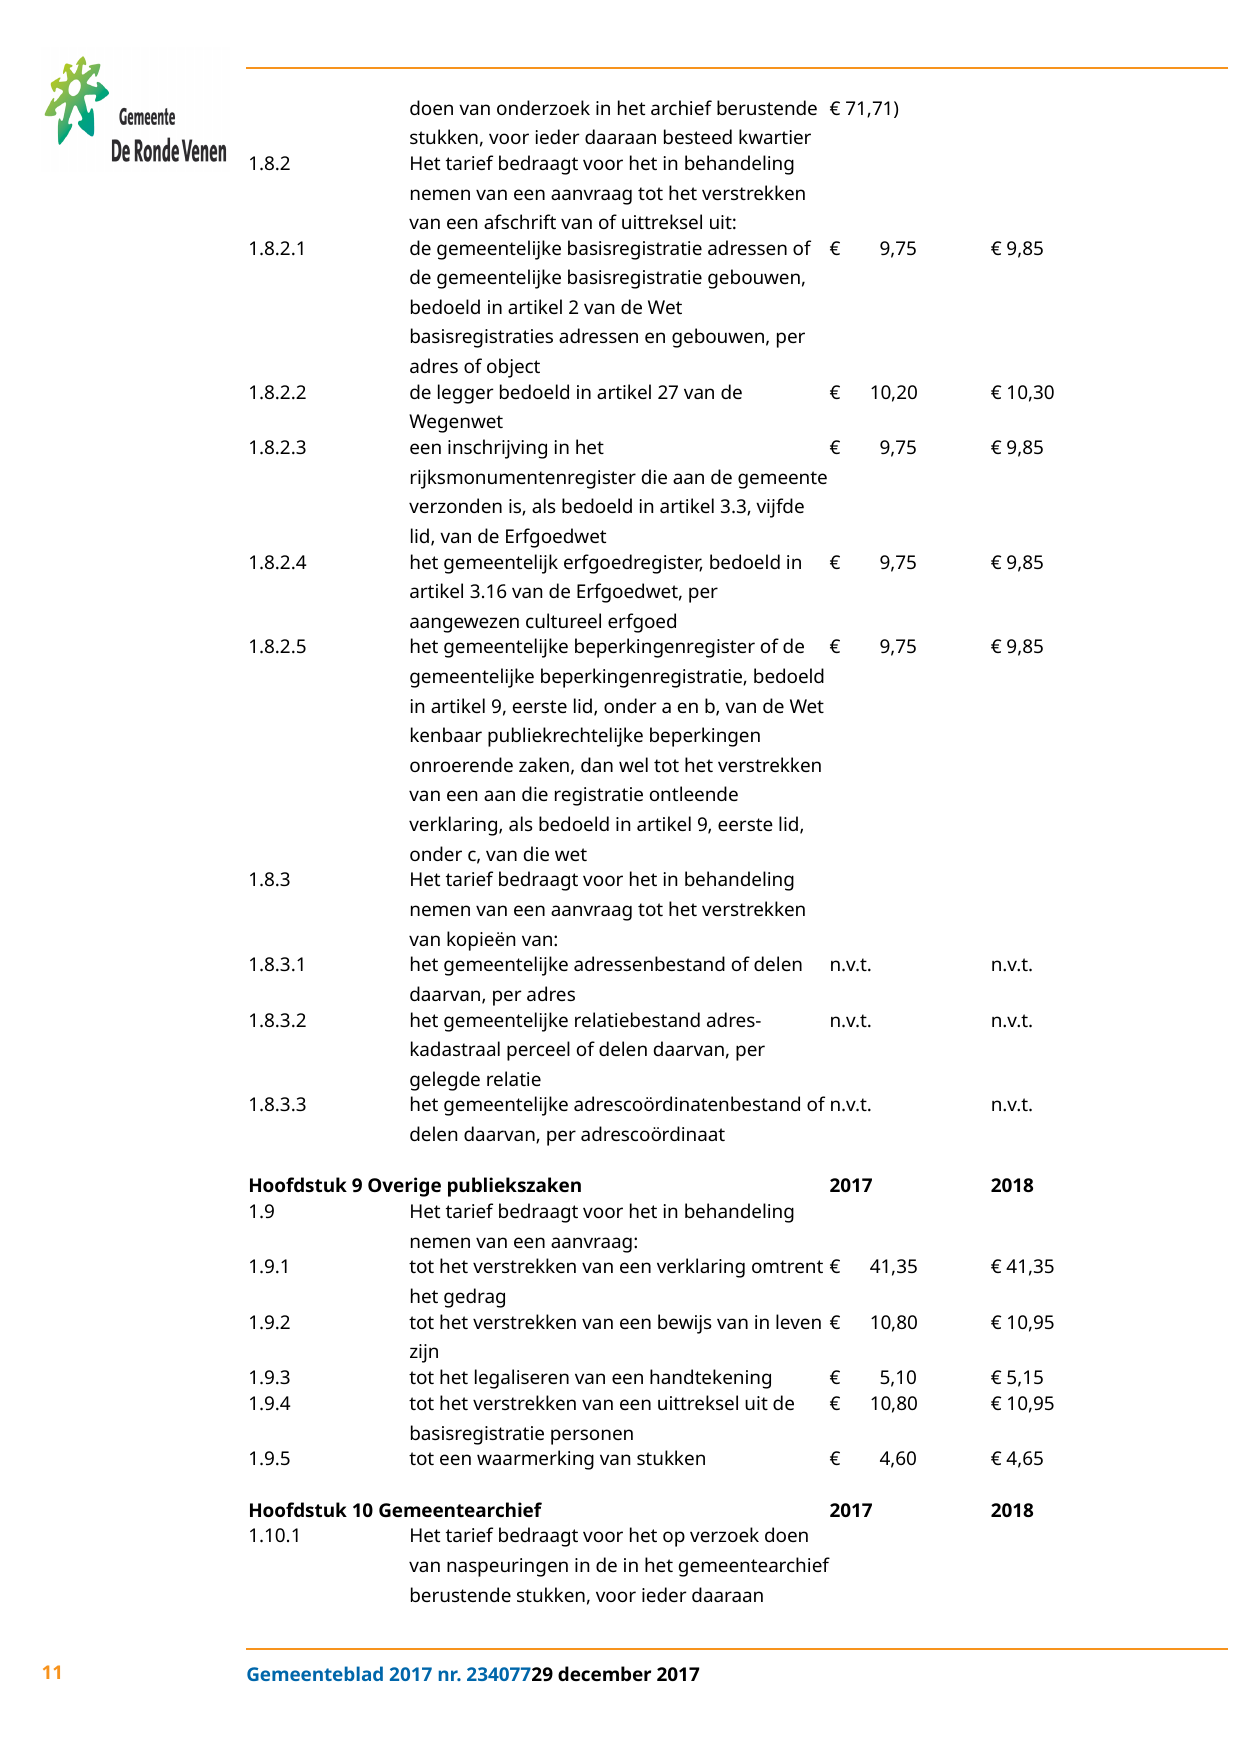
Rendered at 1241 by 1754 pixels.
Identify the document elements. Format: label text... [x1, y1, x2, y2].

table_cell [829, 150, 991, 235]
table_cell € 41,35 [991, 1254, 1152, 1309]
table_cell n.v.t. [991, 1007, 1152, 1092]
table_cell [248, 1147, 829, 1173]
table_cell 1.8.2.4 [248, 549, 409, 634]
table_cell het gemeentelijke relatiebestand adres-kadastraal perceel of delen daarvan, per gelegde relatie [409, 1007, 829, 1092]
table_cell [991, 1199, 1152, 1254]
table_cell n.v.t. [829, 951, 991, 1007]
table_cell [829, 1471, 991, 1497]
table_cell € 4,60 [829, 1445, 991, 1471]
table_cell Het tarief bedraagt voor het in behandeling nemen van een aanvraag tot het verstrekken van een afschrift van of uittreksel uit: [409, 150, 829, 235]
table_cell n.v.t. [991, 1092, 1152, 1147]
table_cell doen van onderzoek in het archief berustende stukken, voor ieder daaraan besteed kwartier [409, 95, 829, 150]
table_cell [248, 95, 409, 150]
table_cell het gemeentelijke adrescoördinatenbestand of delen daarvan, per adrescoördinaat [409, 1092, 829, 1147]
table_cell 1.10.1 [248, 1523, 409, 1607]
table_cell [248, 1471, 829, 1497]
table_cell [991, 867, 1152, 951]
table_cell 1.8.2.1 [248, 235, 409, 379]
table_cell Het tarief bedraagt voor het in behandeling nemen van een aanvraag tot het verstrekken van kopieën van: [409, 867, 829, 951]
table_cell 1.8.3.3 [248, 1092, 409, 1147]
picture [41, 47, 231, 172]
table_cell € 9,75 [829, 235, 991, 379]
table_cell € 4,65 [991, 1445, 1152, 1471]
table_cell € 9,85 [991, 634, 1152, 867]
table_cell 1.8.3 [248, 867, 409, 951]
table_cell Hoofdstuk 9 Overige publiekszaken [248, 1173, 829, 1198]
table_cell tot het legaliseren van een handtekening [409, 1364, 829, 1390]
table_cell 2017 [829, 1173, 991, 1198]
table_cell n.v.t. [829, 1007, 991, 1092]
table_cell 2017 [829, 1497, 991, 1523]
table_cell € 9,85 [991, 235, 1152, 379]
table_cell 2018 [991, 1173, 1152, 1198]
table_cell € 41,35 [829, 1254, 991, 1309]
table_cell n.v.t. [991, 951, 1152, 1007]
table_cell [991, 1523, 1152, 1607]
table_cell 1.8.2.3 [248, 434, 409, 549]
table_cell Het tarief bedraagt voor het op verzoek doen van naspeuringen in de in het gemeentearchief berustende stukken, voor ieder daaraan [409, 1523, 829, 1607]
table_cell [991, 95, 1152, 150]
table_cell het gemeentelijke adressenbestand of delen daarvan, per adres [409, 951, 829, 1007]
table_cell 1.9.5 [248, 1445, 409, 1471]
table_cell 1.9 [248, 1199, 409, 1254]
table_cell 1.8.3.1 [248, 951, 409, 1007]
table_cell tot het verstrekken van een verklaring omtrent het gedrag [409, 1254, 829, 1309]
table_cell € 9,75 [829, 434, 991, 549]
table_cell Hoofdstuk 10 Gemeentearchief [248, 1497, 829, 1523]
table_cell 1.9.1 [248, 1254, 409, 1309]
table_cell [829, 1147, 991, 1173]
table_cell tot het verstrekken van een uittreksel uit de basisregistratie personen [409, 1390, 829, 1445]
table_cell 1.9.2 [248, 1309, 409, 1364]
table_cell Het tarief bedraagt voor het in behandeling nemen van een aanvraag: [409, 1199, 829, 1254]
table_cell [829, 867, 991, 951]
table_cell 1.8.3.2 [248, 1007, 409, 1092]
table_cell n.v.t. [829, 1092, 991, 1147]
table_cell € 10,95 [991, 1309, 1152, 1364]
table_cell 2018 [991, 1497, 1152, 1523]
table_cell 1.8.2 [248, 150, 409, 235]
table_cell [991, 150, 1152, 235]
table_cell 1.9.4 [248, 1390, 409, 1445]
table_cell [829, 1523, 991, 1607]
table_cell € 10,30 [991, 379, 1152, 434]
table_cell het gemeentelijke beperkingenregister of de gemeentelijke beperkingenregistratie, bedoeld in artikel 9, eerste lid, onder a en b, van de Wet kenbaar publiekrechtelijke beperkingen onroerende zaken, dan wel tot het verstrekken van een aan die registratie ontleende verklaring, als bedoeld in artikel 9, eerste lid, onder c, van die wet [409, 634, 829, 867]
table_cell een inschrijving in het rijksmonumentenregister die aan de gemeente verzonden is, als bedoeld in artikel 3.3, vijfde lid, van de Erfgoedwet [409, 434, 829, 549]
table_cell tot een waarmerking van stukken [409, 1445, 829, 1471]
table_cell 1.8.2.5 [248, 634, 409, 867]
table_cell € 71,71) [829, 95, 991, 150]
table_cell € 10,95 [991, 1390, 1152, 1445]
table_cell het gemeentelijk erfgoedregister, bedoeld in artikel 3.16 van de Erfgoedwet, per aangewezen cultureel erfgoed [409, 549, 829, 634]
table_cell de gemeentelijke basisregistratie adressen of de gemeentelijke basisregistratie gebouwen, bedoeld in artikel 2 van de Wet basisregistraties adressen en gebouwen, per adres of object [409, 235, 829, 379]
table_cell 1.8.2.2 [248, 379, 409, 434]
table_cell de legger bedoeld in artikel 27 van de Wegenwet [409, 379, 829, 434]
table_cell [829, 1199, 991, 1254]
table_cell [991, 1471, 1152, 1497]
table_cell € 10,20 [829, 379, 991, 434]
table_cell tot het verstrekken van een bewijs van in leven zijn [409, 1309, 829, 1364]
table_cell € 10,80 [829, 1309, 991, 1364]
table_cell € 10,80 [829, 1390, 991, 1445]
table_cell 1.9.3 [248, 1364, 409, 1390]
table_cell € 9,85 [991, 549, 1152, 634]
table_cell € 9,75 [829, 634, 991, 867]
table_cell € 5,15 [991, 1364, 1152, 1390]
table_cell € 5,10 [829, 1364, 991, 1390]
table_cell € 9,85 [991, 434, 1152, 549]
table_cell € 9,75 [829, 549, 991, 634]
table_cell [991, 1147, 1152, 1173]
